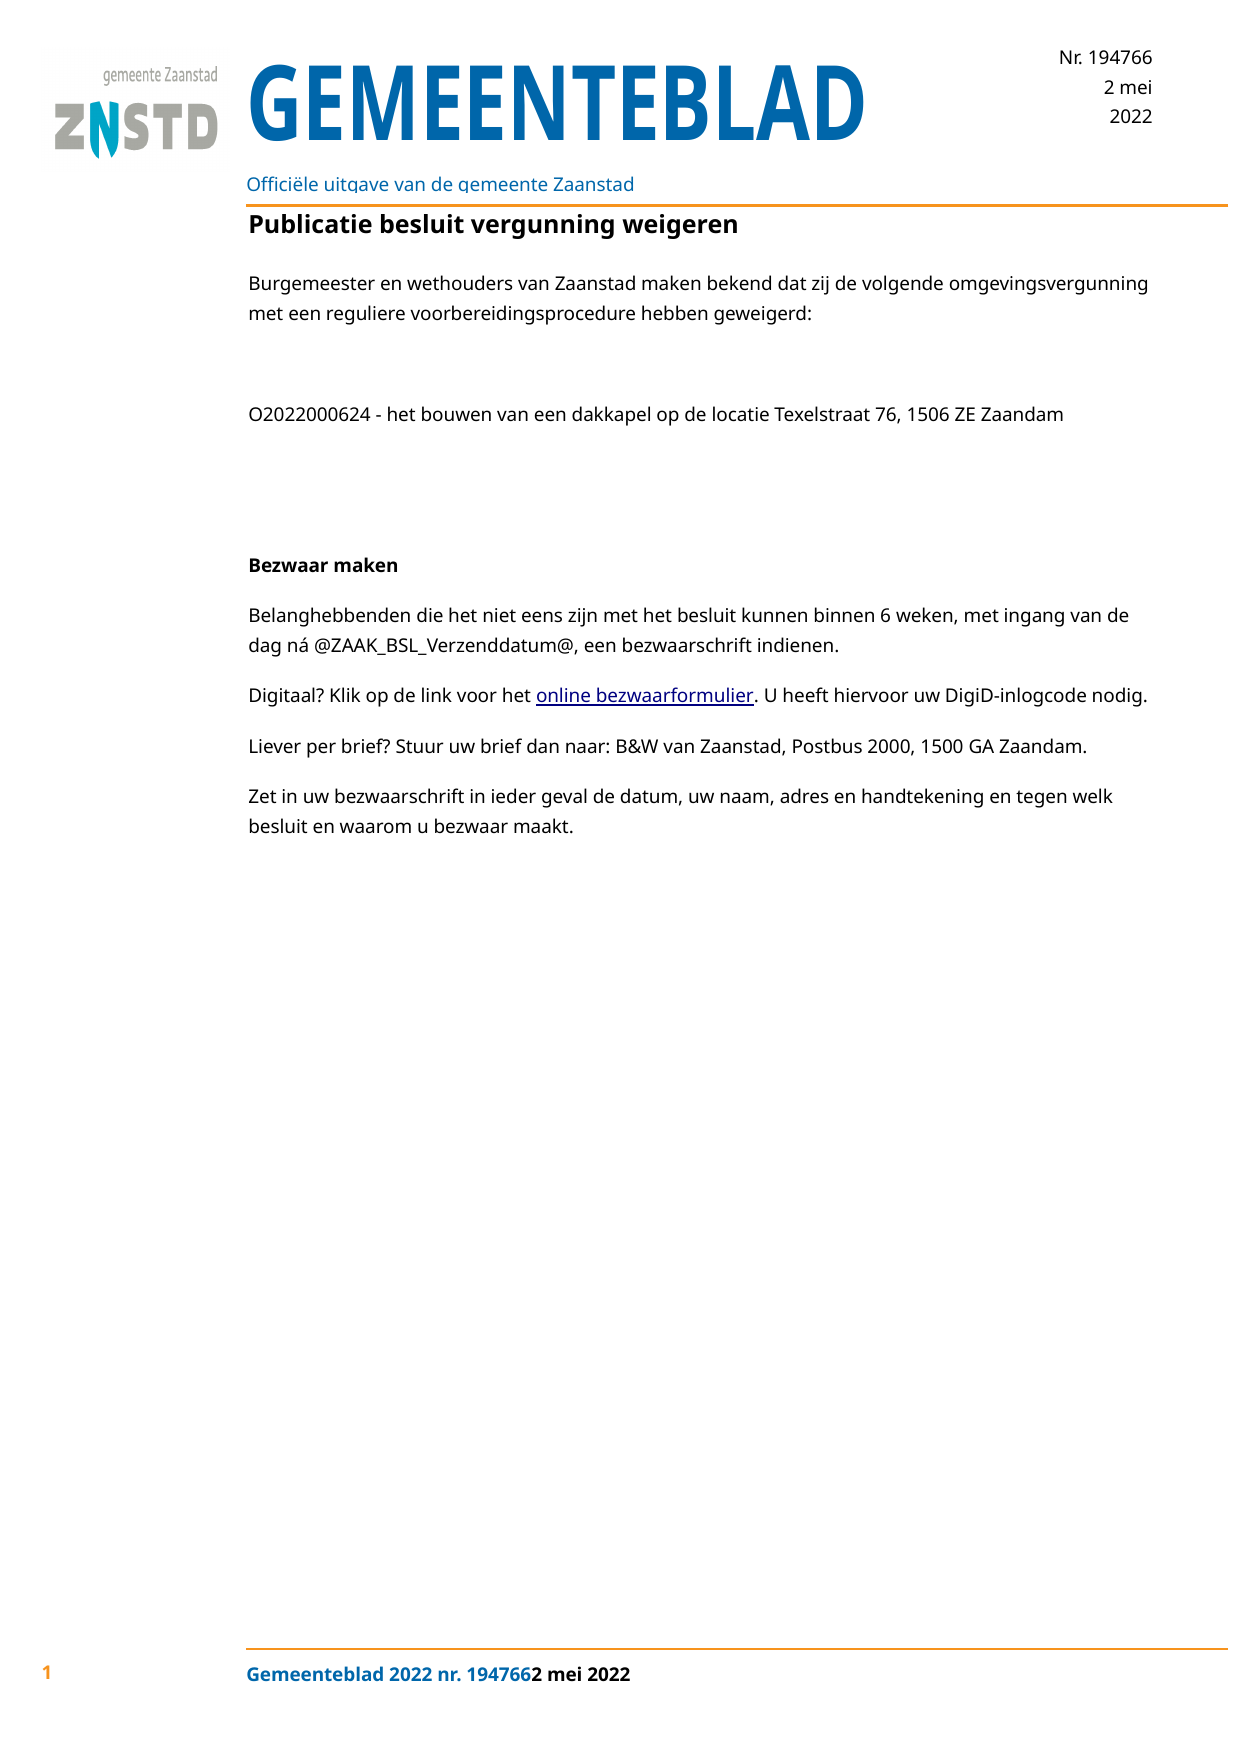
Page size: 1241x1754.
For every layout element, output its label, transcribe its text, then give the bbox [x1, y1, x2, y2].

picture [41, 47, 231, 172]
text Bezwaar maken [248, 552, 1152, 578]
text Liever per brief? Stuur uw brief dan naar: B&W van Zaanstad, Postbus 2000, 1500 GA Zaandam. [248, 733, 1152, 758]
text O2022000624 - het bouwen van een dakkapel op de locatie Texelstraat 76, 1506 ZE Zaandam [248, 401, 1152, 426]
text Burgemeester en wethouders van Zaanstad maken bekend dat zij de volgende omgevingsvergunning met een reguliere voorbereidingsprocedure hebben geweigerd: [248, 270, 1152, 326]
text Belanghebbenden die het niet eens zijn met het besluit kunnen binnen 6 weken, met ingang van de dag ná @ZAAK_BSL_Verzenddatum@, een bezwaarschrift indienen. [248, 602, 1152, 658]
text Digitaal? Klik op de link voor het online bezwaarformulier. U heeft hiervoor uw DigiD-inlogcode nodig. [248, 682, 1152, 708]
text Publicatie besluit vergunning weigeren [248, 207, 1152, 241]
text Zet in uw bezwaarschrift in ieder geval de datum, uw naam, adres en handtekening en tegen welk besluit en waarom u bezwaar maakt. [248, 783, 1152, 838]
